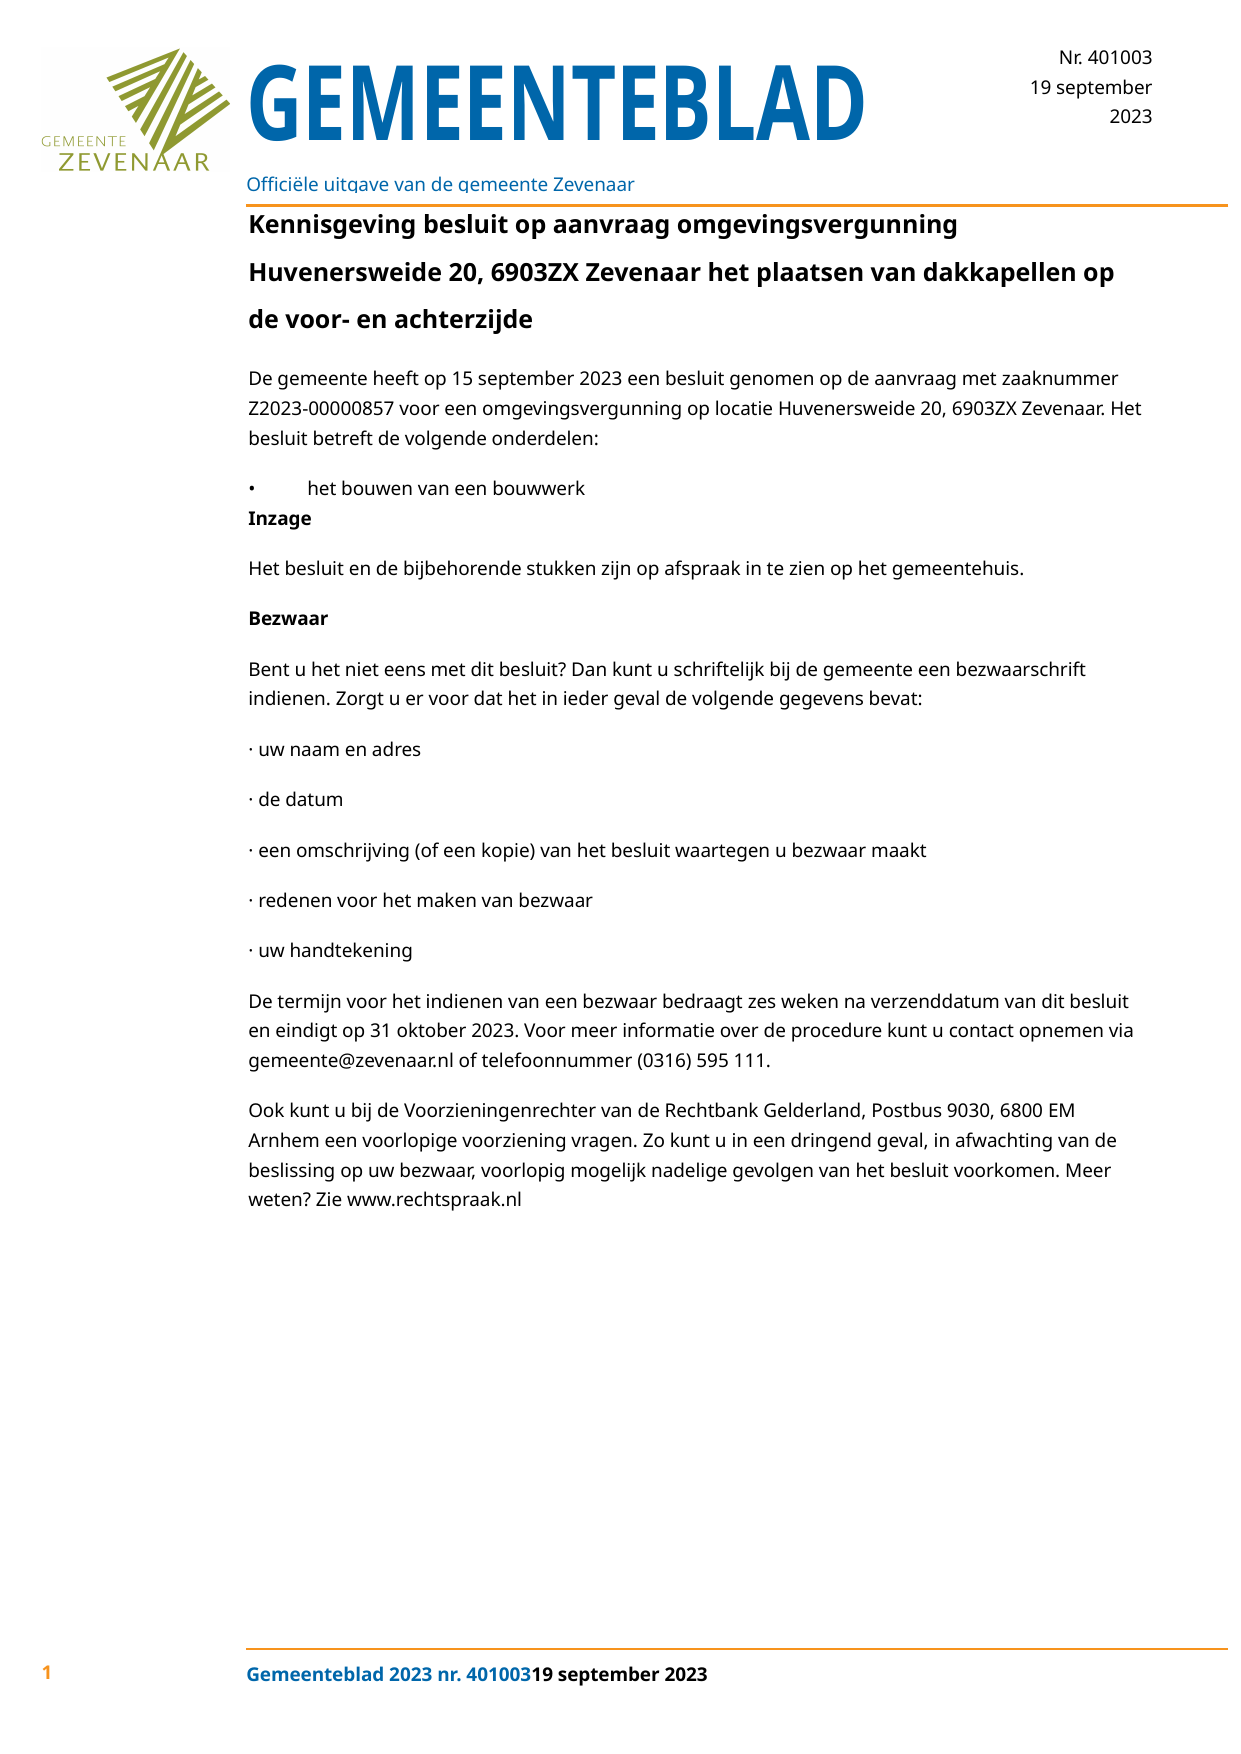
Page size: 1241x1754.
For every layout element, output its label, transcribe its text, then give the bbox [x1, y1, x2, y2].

text · een omschrijving (of een kopie) van het besluit waartegen u bezwaar maakt [248, 837, 1152, 862]
text · redenen voor het maken van bezwaar [248, 887, 1152, 913]
text · uw handtekening [248, 938, 1152, 963]
text Ook kunt u bij de Voorzieningenrechter van de Rechtbank Gelderland, Postbus 9030, 6800 EM Arnhem een voorlopige voorziening vragen. Zo kunt u in een dringend geval, in afwachting van de beslissing op uw bezwaar, voorlopig mogelijk nadelige gevolgen van het besluit voorkomen. Meer weten? Zie www.rechtspraak.nl [248, 1098, 1152, 1212]
list het bouwen van een bouwwerk [248, 475, 1152, 501]
text Kennisgeving besluit op aanvraag omgevingsvergunning Huvenersweide 20, 6903ZX Zevenaar het plaatsen van dakkapellen op de voor- en achterzijde [248, 207, 1152, 336]
text Het besluit en de bijbehorende stukken zijn op afspraak in te zien op het gemeentehuis. [248, 555, 1152, 581]
text · de datum [248, 786, 1152, 812]
text De gemeente heeft op 15 september 2023 een besluit genomen op de aanvraag met zaaknummer Z2023-00000857 voor een omgevingsvergunning op locatie Huvenersweide 20, 6903ZX Zevenaar. Het besluit betreft de volgende onderdelen: [248, 366, 1152, 450]
text Bezwaar [248, 606, 1152, 631]
text Bent u het niet eens met dit besluit? Dan kunt u schriftelijk bij de gemeente een bezwaarschrift indienen. Zorgt u er voor dat het in ieder geval de volgende gegevens bevat: [248, 656, 1152, 711]
picture [41, 47, 231, 172]
text · uw naam en adres [248, 736, 1152, 762]
text De termijn voor het indienen van een bezwaar bedraagt zes weken na verzenddatum van dit besluit en eindigt op 31 oktober 2023. Voor meer informatie over de procedure kunt u contact opnemen via gemeente@zevenaar.nl of telefoonnummer (0316) 595 111. [248, 988, 1152, 1073]
text Inzage [248, 505, 1152, 530]
